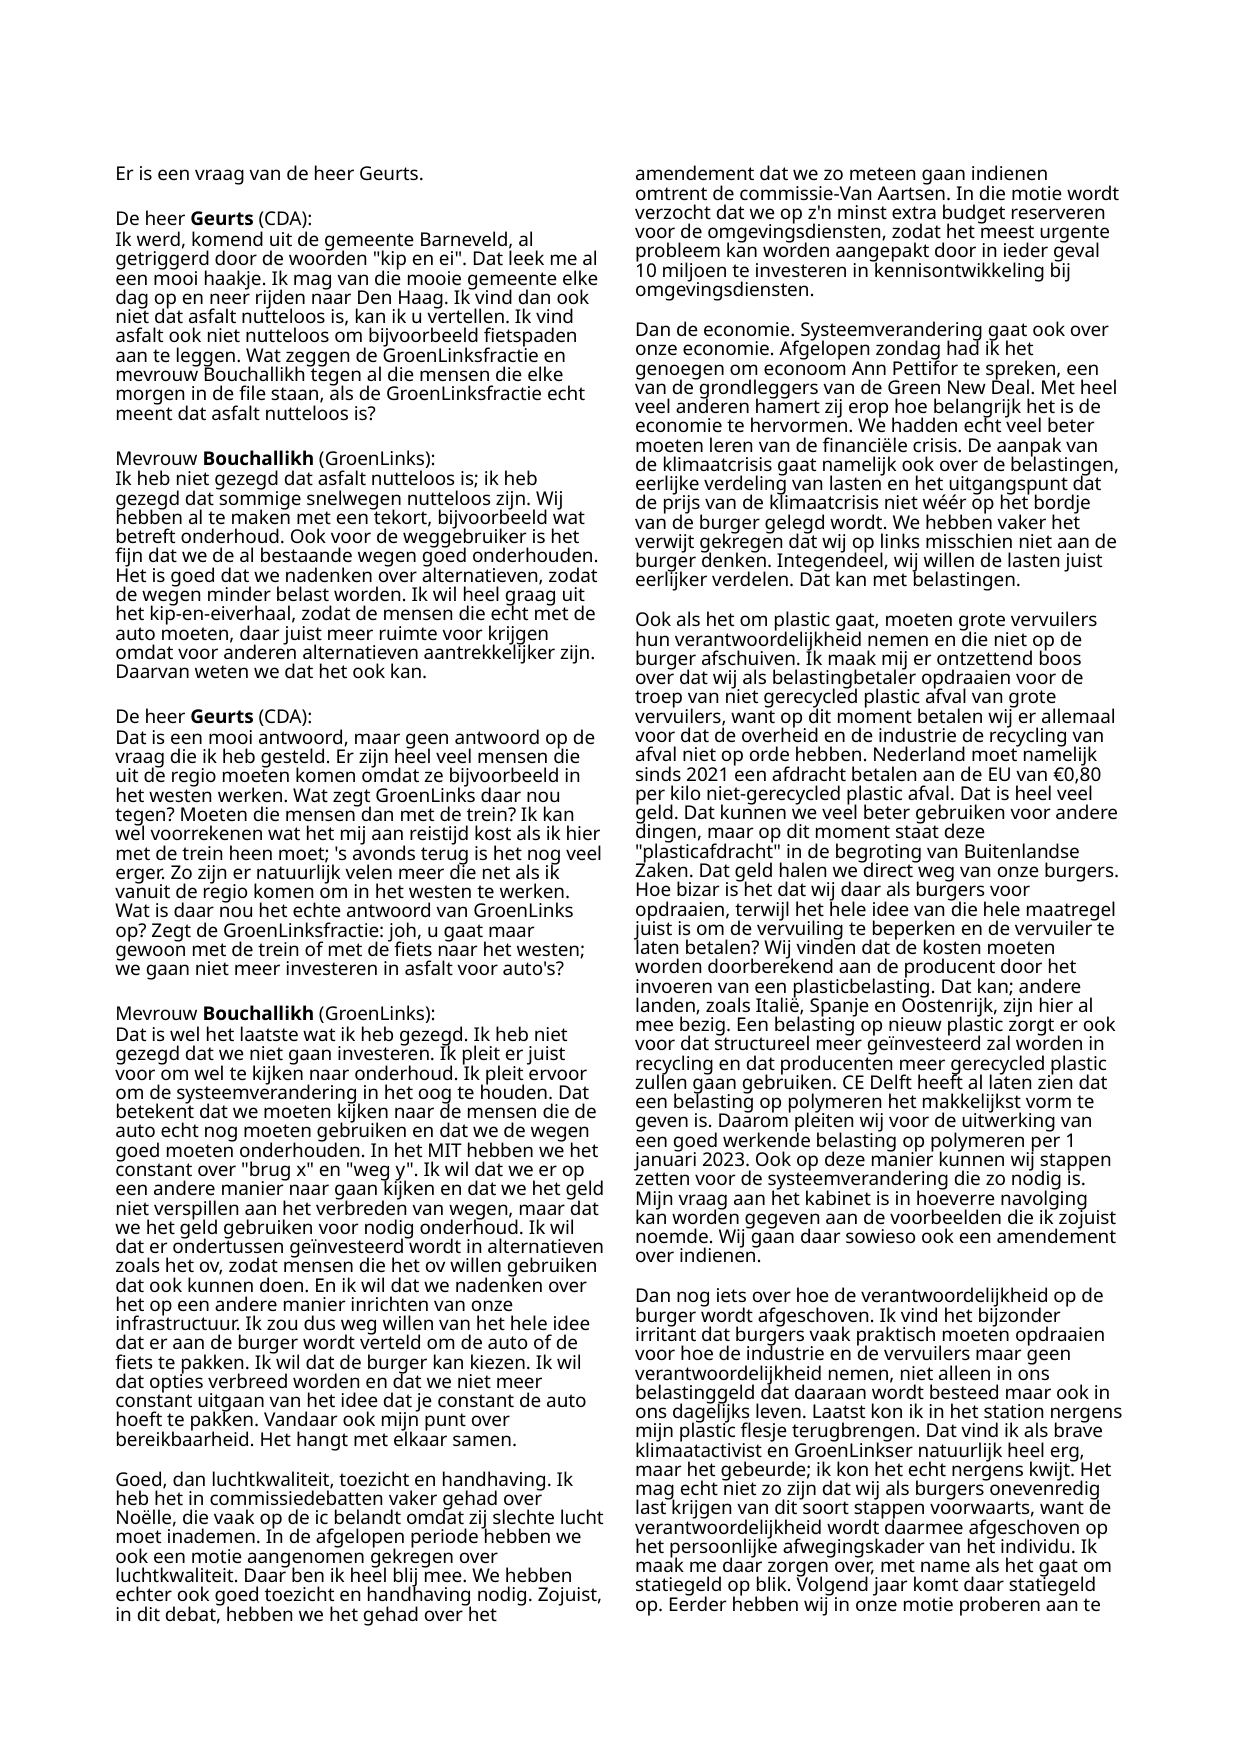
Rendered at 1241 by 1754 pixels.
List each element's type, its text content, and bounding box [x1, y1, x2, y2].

text Dat is wel het laatste wat ik heb gezegd. Ik heb niet gezegd dat we niet gaan investeren. Ik pleit er juist voor om wel te kijken naar onderhoud. Ik pleit ervoor om de systeemverandering in het oog te houden. Dat betekent dat we moeten kijken naar de mensen die de auto echt nog moeten gebruiken en dat we de wegen goed moeten onderhouden. In het MIT hebben we het constant over "brug x" en "weg y". Ik wil dat we er op een andere manier naar gaan kijken en dat we het geld niet verspillen aan het verbreden van wegen, maar dat we het geld gebruiken voor nodig onderhoud. Ik wil dat er ondertussen geïnvesteerd wordt in alternatieven zoals het ov, zodat mensen die het ov willen gebruiken dat ook kunnen doen. En ik wil dat we nadenken over het op een andere manier inrichten van onze infrastructuur. Ik zou dus weg willen van het hele idee dat er aan de burger wordt verteld om de auto of de fiets te pakken. Ik wil dat de burger kan kiezen. Ik wil dat opties verbreed worden en dat we niet meer constant uitgaan van het idee dat je constant de auto hoeft te pakken. Vandaar ook mijn punt over bereikbaarheid. Het hangt met elkaar samen. [115, 1026, 605, 1450]
text De heer Geurts (CDA): [115, 703, 605, 729]
text Ook als het om plastic gaat, moeten grote vervuilers hun verantwoordelijkheid nemen en die niet op de burger afschuiven. Ik maak mij er ontzettend boos over dat wij als belastingbetaler opdraaien voor de troep van niet gerecycled plastic afval van grote vervuilers, want op dit moment betalen wij er allemaal voor dat de overheid en de industrie de recycling van afval niet op orde hebben. Nederland moet namelijk sinds 2021 een afdracht betalen aan de EU van €0,80 per kilo niet-gerecycled plastic afval. Dat is heel veel geld. Dat kunnen we veel beter gebruiken voor andere dingen, maar op dit moment staat deze "plasticafdracht" in de begroting van Buitenlandse Zaken. Dat geld halen we direct weg van onze burgers. Hoe bizar is het dat wij daar als burgers voor opdraaien, terwijl het hele idee van die hele maatregel juist is om de vervuiling te beperken en de vervuiler te laten betalen? Wij vinden dat de kosten moeten worden doorberekend aan de producent door het invoeren van een plasticbelasting. Dat kan; andere landen, zoals Italië, Spanje en Oostenrijk, zijn hier al mee bezig. Een belasting op nieuw plastic zorgt er ook voor dat structureel meer geïnvesteerd zal worden in recycling en dat producenten meer gerecycled plastic zullen gaan gebruiken. CE Delft heeft al laten zien dat een belasting op polymeren het makkelijkst vorm te geven is. Daarom pleiten wij voor de uitwerking van een goed werkende belasting op polymeren per 1 januari 2023. Ook op deze manier kunnen wij stappen zetten voor de systeemverandering die zo nodig is. Mijn vraag aan het kabinet is in hoeverre navolging kan worden gegeven aan de voorbeelden die ik zojuist noemde. Wij gaan daar sowieso ook een amendement over indienen. [635, 611, 1125, 1267]
text Dat is een mooi antwoord, maar geen antwoord op de vraag die ik heb gesteld. Er zijn heel veel mensen die uit de regio moeten komen omdat ze bijvoorbeeld in het westen werken. Wat zegt GroenLinks daar nou tegen? Moeten die mensen dan met de trein? Ik kan wel voorrekenen wat het mij aan reistijd kost als ik hier met de trein heen moet; 's avonds terug is het nog veel erger. Zo zijn er natuurlijk velen meer die net als ik vanuit de regio komen om in het westen te werken. Wat is daar nou het echte antwoord van GroenLinks op? Zegt de GroenLinksfractie: joh, u gaat maar gewoon met de trein of met de fiets naar het westen; we gaan niet meer investeren in asfalt voor auto's? [115, 729, 605, 979]
text De heer Geurts (CDA): [115, 205, 605, 231]
text Goed, dan luchtkwaliteit, toezicht en handhaving. Ik heb het in commissiedebatten vaker gehad over Noëlle, die vaak op de ic belandt omdat zij slechte lucht moet inademen. In de afgelopen periode hebben we ook een motie aangenomen gekregen over luchtkwaliteit. Daar ben ik heel blij mee. We hebben echter ook goed toezicht en handhaving nodig. Zojuist, in dit debat, hebben we het gehad over het [115, 1471, 605, 1625]
text Dan de economie. Systeemverandering gaat ook over onze economie. Afgelopen zondag had ik het genoegen om econoom Ann Pettifor te spreken, een van de grondleggers van de Green New Deal. Met heel veel anderen hamert zij erop hoe belangrijk het is de economie te hervormen. We hadden echt veel beter moeten leren van de financiële crisis. De aanpak van de klimaatcrisis gaat namelijk ook over de belastingen, eerlijke verdeling van lasten en het uitgangspunt dat de prijs van de klimaatcrisis niet wéér op het bordje van de burger gelegd wordt. We hebben vaker het verwijt gekregen dat wij op links misschien niet aan de burger denken. Integendeel, wij willen de lasten juist eerlijker verdelen. Dat kan met belastingen. [635, 321, 1125, 591]
text amendement dat we zo meteen gaan indienen omtrent de commissie-Van Aartsen. In die motie wordt verzocht dat we op z'n minst extra budget reserveren voor de omgevingsdiensten, zodat het meest urgente probleem kan worden aangepakt door in ieder geval 10 miljoen te investeren in kennisontwikkeling bij omgevingsdiensten. [635, 165, 1125, 300]
text Er is een vraag van de heer Geurts. [115, 165, 605, 184]
text Mevrouw Bouchallikh (GroenLinks): [115, 1000, 605, 1026]
text Ik heb niet gezegd dat asfalt nutteloos is; ik heb gezegd dat sommige snelwegen nutteloos zijn. Wij hebben al te maken met een tekort, bijvoorbeeld wat betreft onderhoud. Ook voor de weggebruiker is het fijn dat we de al bestaande wegen goed onderhouden. Het is goed dat we nadenken over alternatieven, zodat de wegen minder belast worden. Ik wil heel graag uit het kip-en-eiverhaal, zodat de mensen die echt met de auto moeten, daar juist meer ruimte voor krijgen omdat voor anderen alternatieven aantrekkelijker zijn. Daarvan weten we dat het ook kan. [115, 470, 605, 682]
text Mevrouw Bouchallikh (GroenLinks): [115, 445, 605, 470]
text Ik werd, komend uit de gemeente Barneveld, al getriggerd door de woorden "kip en ei". Dat leek me al een mooi haakje. Ik mag van die mooie gemeente elke dag op en neer rijden naar Den Haag. Ik vind dan ook niet dat asfalt nutteloos is, kan ik u vertellen. Ik vind asfalt ook niet nutteloos om bijvoorbeeld fietspaden aan te leggen. Wat zeggen de GroenLinksfractie en mevrouw Bouchallikh tegen al die mensen die elke morgen in de file staan, als de GroenLinksfractie echt meent dat asfalt nutteloos is? [115, 231, 605, 424]
text Dan nog iets over hoe de verantwoordelijkheid op de burger wordt afgeschoven. Ik vind het bijzonder irritant dat burgers vaak praktisch moeten opdraaien voor hoe de industrie en de vervuilers maar geen verantwoordelijkheid nemen, niet alleen in ons belastinggeld dat daaraan wordt besteed maar ook in ons dagelijks leven. Laatst kon ik in het station nergens mijn plastic flesje terugbrengen. Dat vind ik als brave klimaatactivist en GroenLinkser natuurlijk heel erg, maar het gebeurde; ik kon het echt nergens kwijt. Het mag echt niet zo zijn dat wij als burgers onevenredig last krijgen van dit soort stappen voorwaarts, want de verantwoordelijkheid wordt daarmee afgeschoven op het persoonlijke afwegingskader van het individu. Ik maak me daar zorgen over, met name als het gaat om statiegeld op blik. Volgend jaar komt daar statiegeld op. Eerder hebben wij in onze motie proberen aan te [635, 1287, 1125, 1615]
